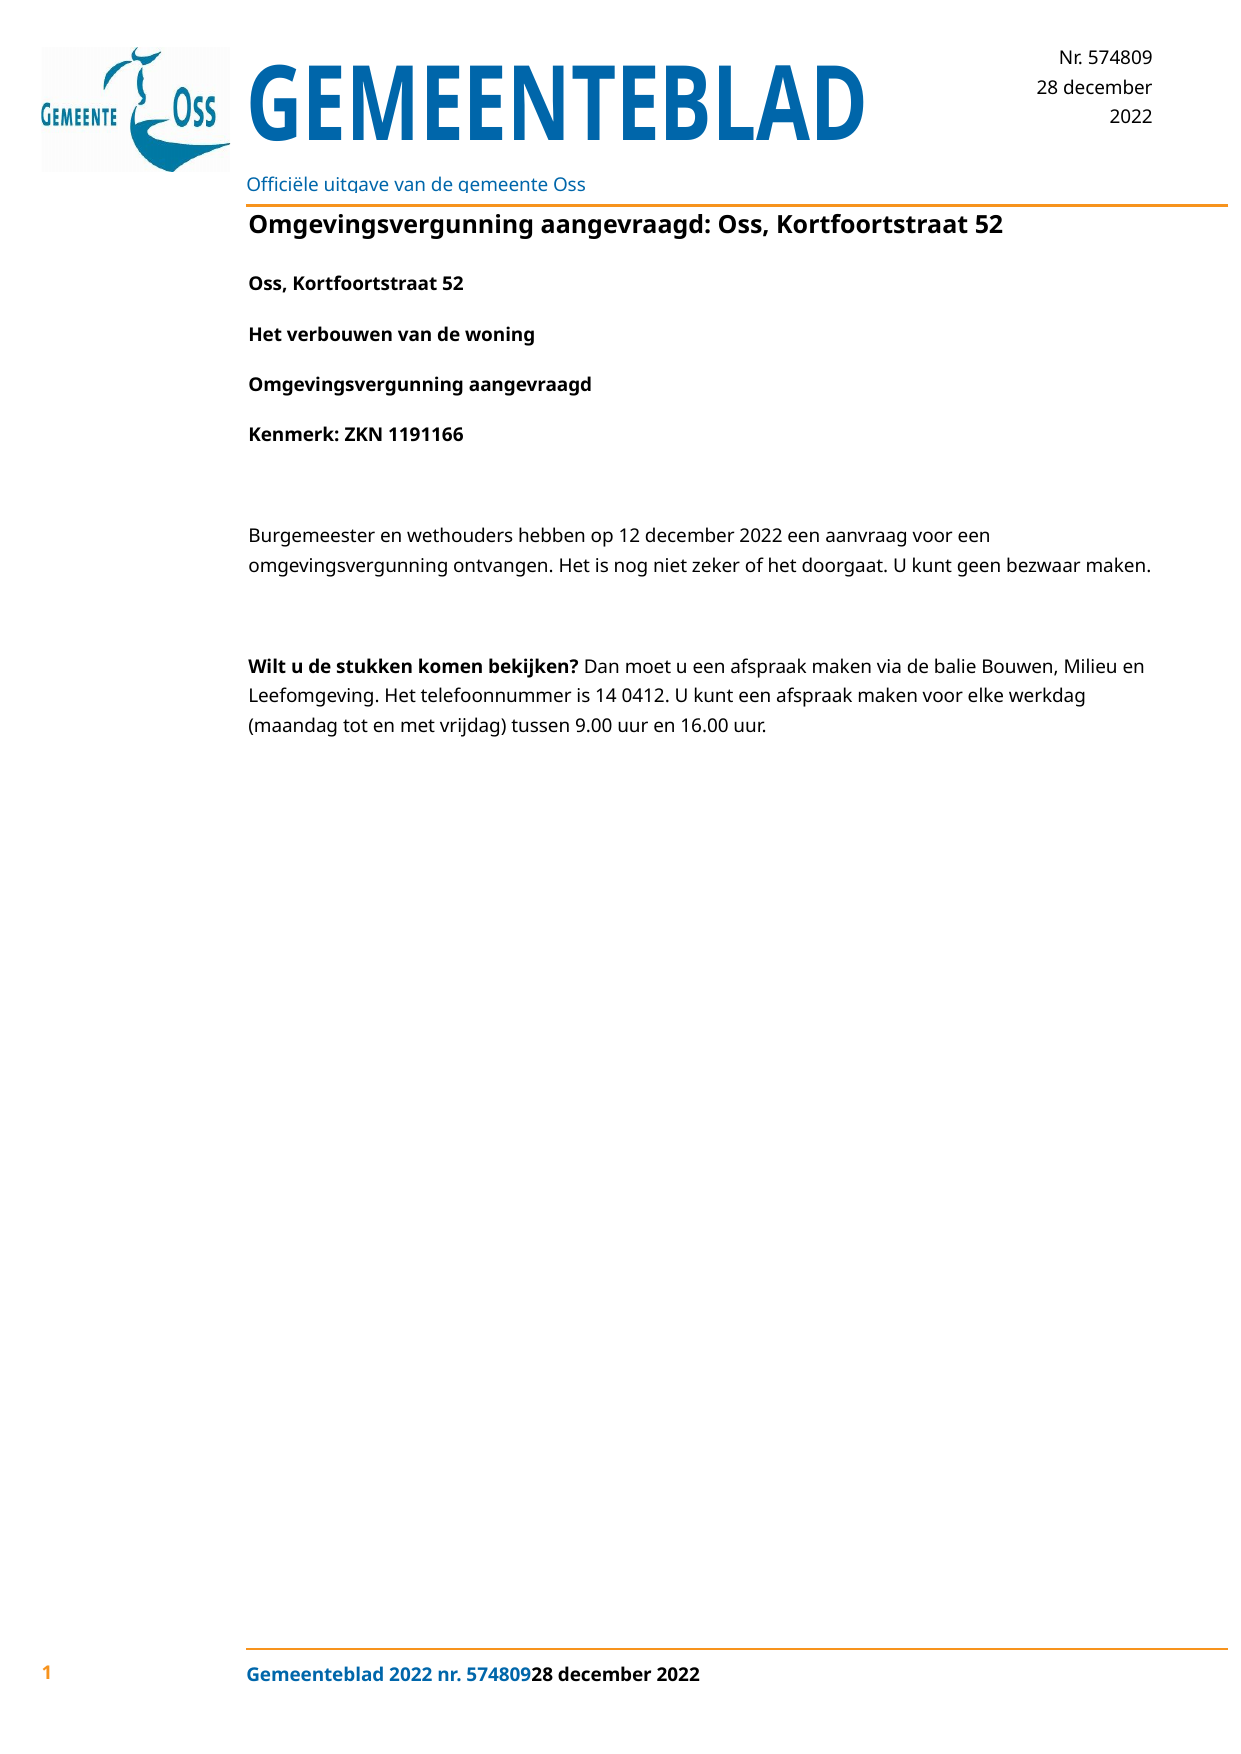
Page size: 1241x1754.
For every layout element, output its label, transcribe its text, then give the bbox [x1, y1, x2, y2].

text Burgemeester en wethouders hebben op 12 december 2022 een aanvraag voor een omgevingsvergunning ontvangen. Het is nog niet zeker of het doorgaat. U kunt geen bezwaar maken. [248, 522, 1152, 578]
text Omgevingsvergunning aangevraagd: Oss, Kortfoortstraat 52 [248, 207, 1152, 241]
text Wilt u de stukken komen bekijken? Dan moet u een afspraak maken via de balie Bouwen, Milieu en Leefomgeving. Het telefoonnummer is 14 0412. U kunt een afspraak maken voor elke werkdag (maandag tot en met vrijdag) tussen 9.00 uur en 16.00 uur. [248, 653, 1152, 738]
picture [41, 47, 231, 172]
text Kenmerk: ZKN 1191166 [248, 422, 1152, 447]
text Omgevingsvergunning aangevraagd [248, 371, 1152, 397]
text Het verbouwen van de woning [248, 321, 1152, 346]
text Oss, Kortfoortstraat 52 [248, 270, 1152, 296]
